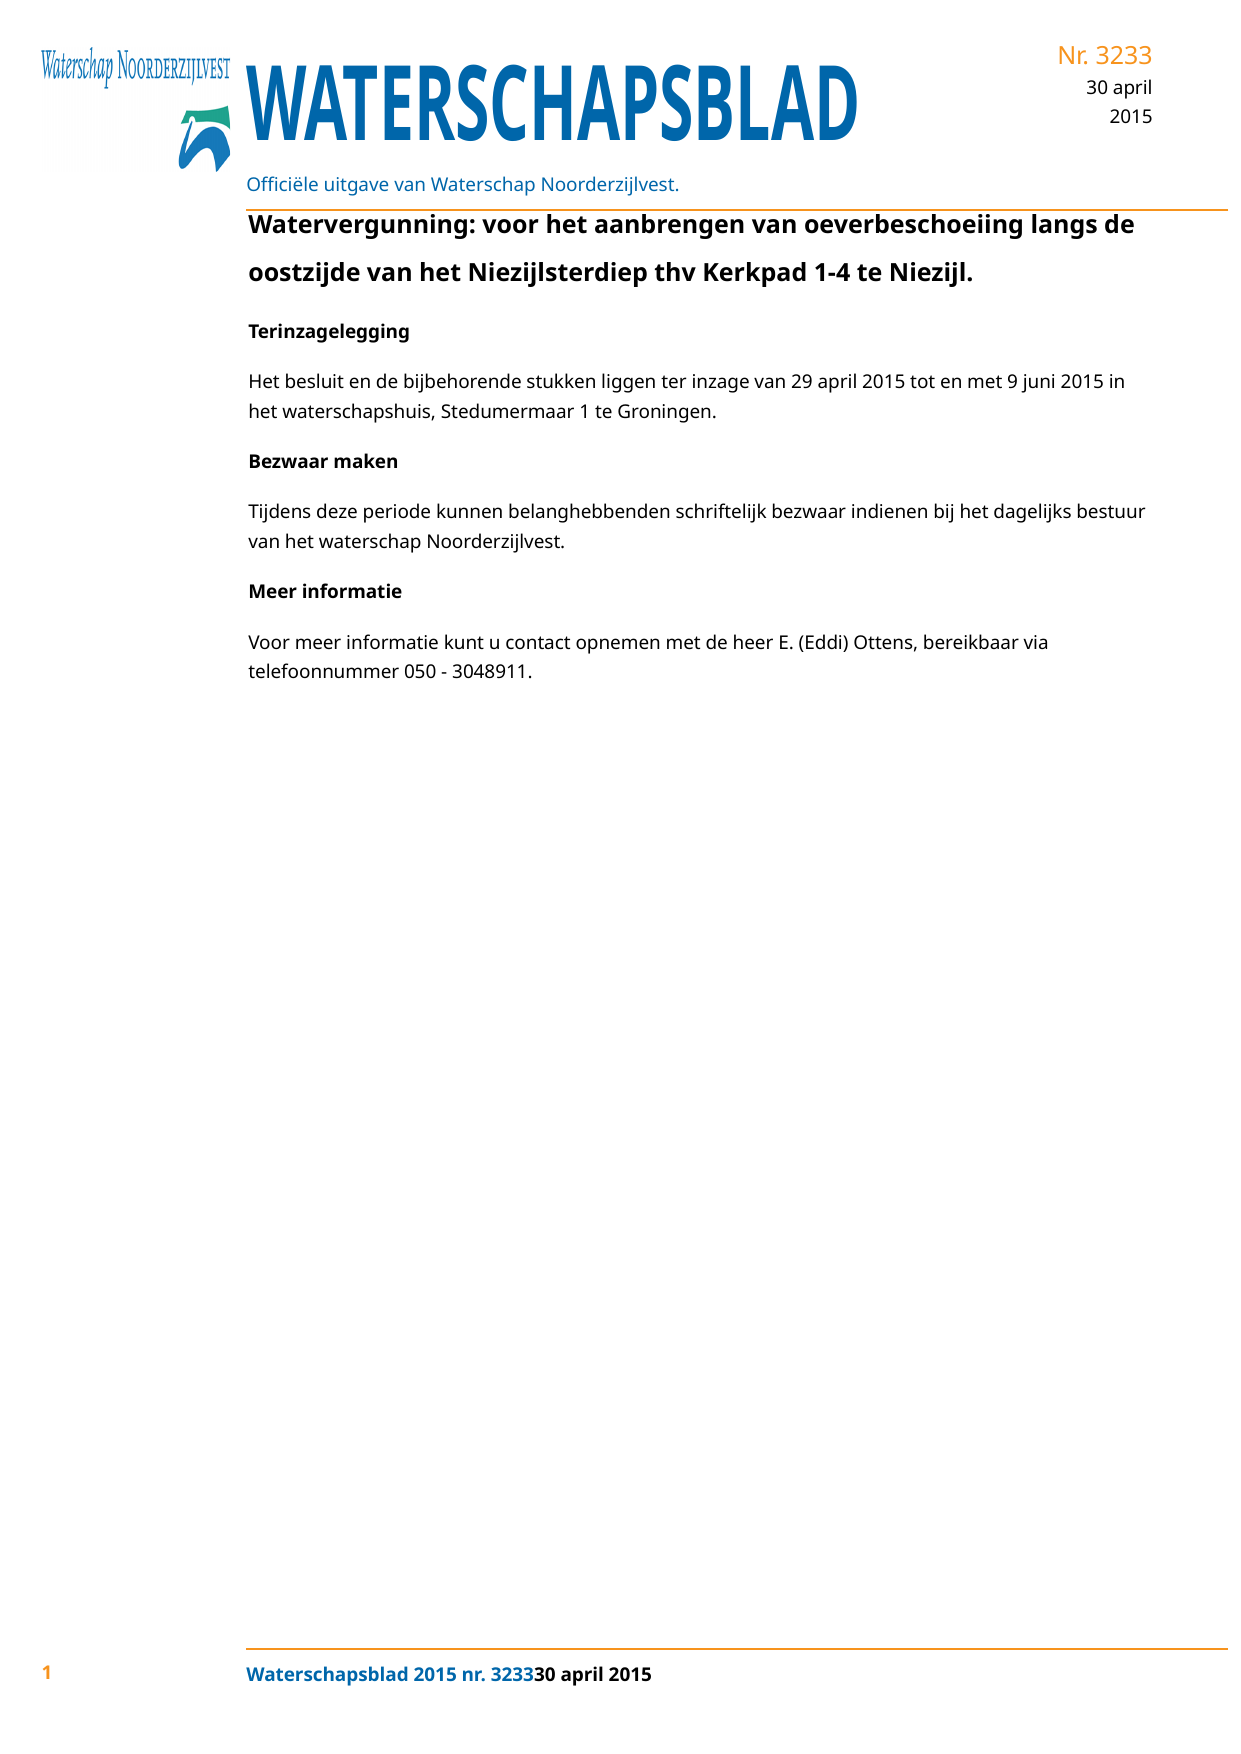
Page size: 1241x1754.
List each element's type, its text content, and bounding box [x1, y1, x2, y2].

text Watervergunning: voor het aanbrengen van oeverbeschoeiing langs de oostzijde van het Niezijlsterdiep thv Kerkpad 1-4 te Niezijl. [248, 211, 1152, 288]
text Het besluit en de bijbehorende stukken liggen ter inzage van 29 april 2015 tot en met 9 juni 2015 in het waterschapshuis, Stedumermaar 1 te Groningen. [248, 368, 1152, 424]
text Tijdens deze periode kunnen belanghebbenden schriftelijk bezwaar indienen bij het dagelijks bestuur van het waterschap Noorderzijlvest. [248, 499, 1152, 554]
text Voor meer informatie kunt u contact opnemen met de heer E. (Eddi) Ottens, bereikbaar via telefoonnummer 050 - 3048911. [248, 629, 1152, 684]
text Bezwaar maken [248, 448, 1152, 474]
text Meer informatie [248, 579, 1152, 604]
picture [41, 47, 231, 172]
text Terinzagelegging [248, 318, 1152, 344]
